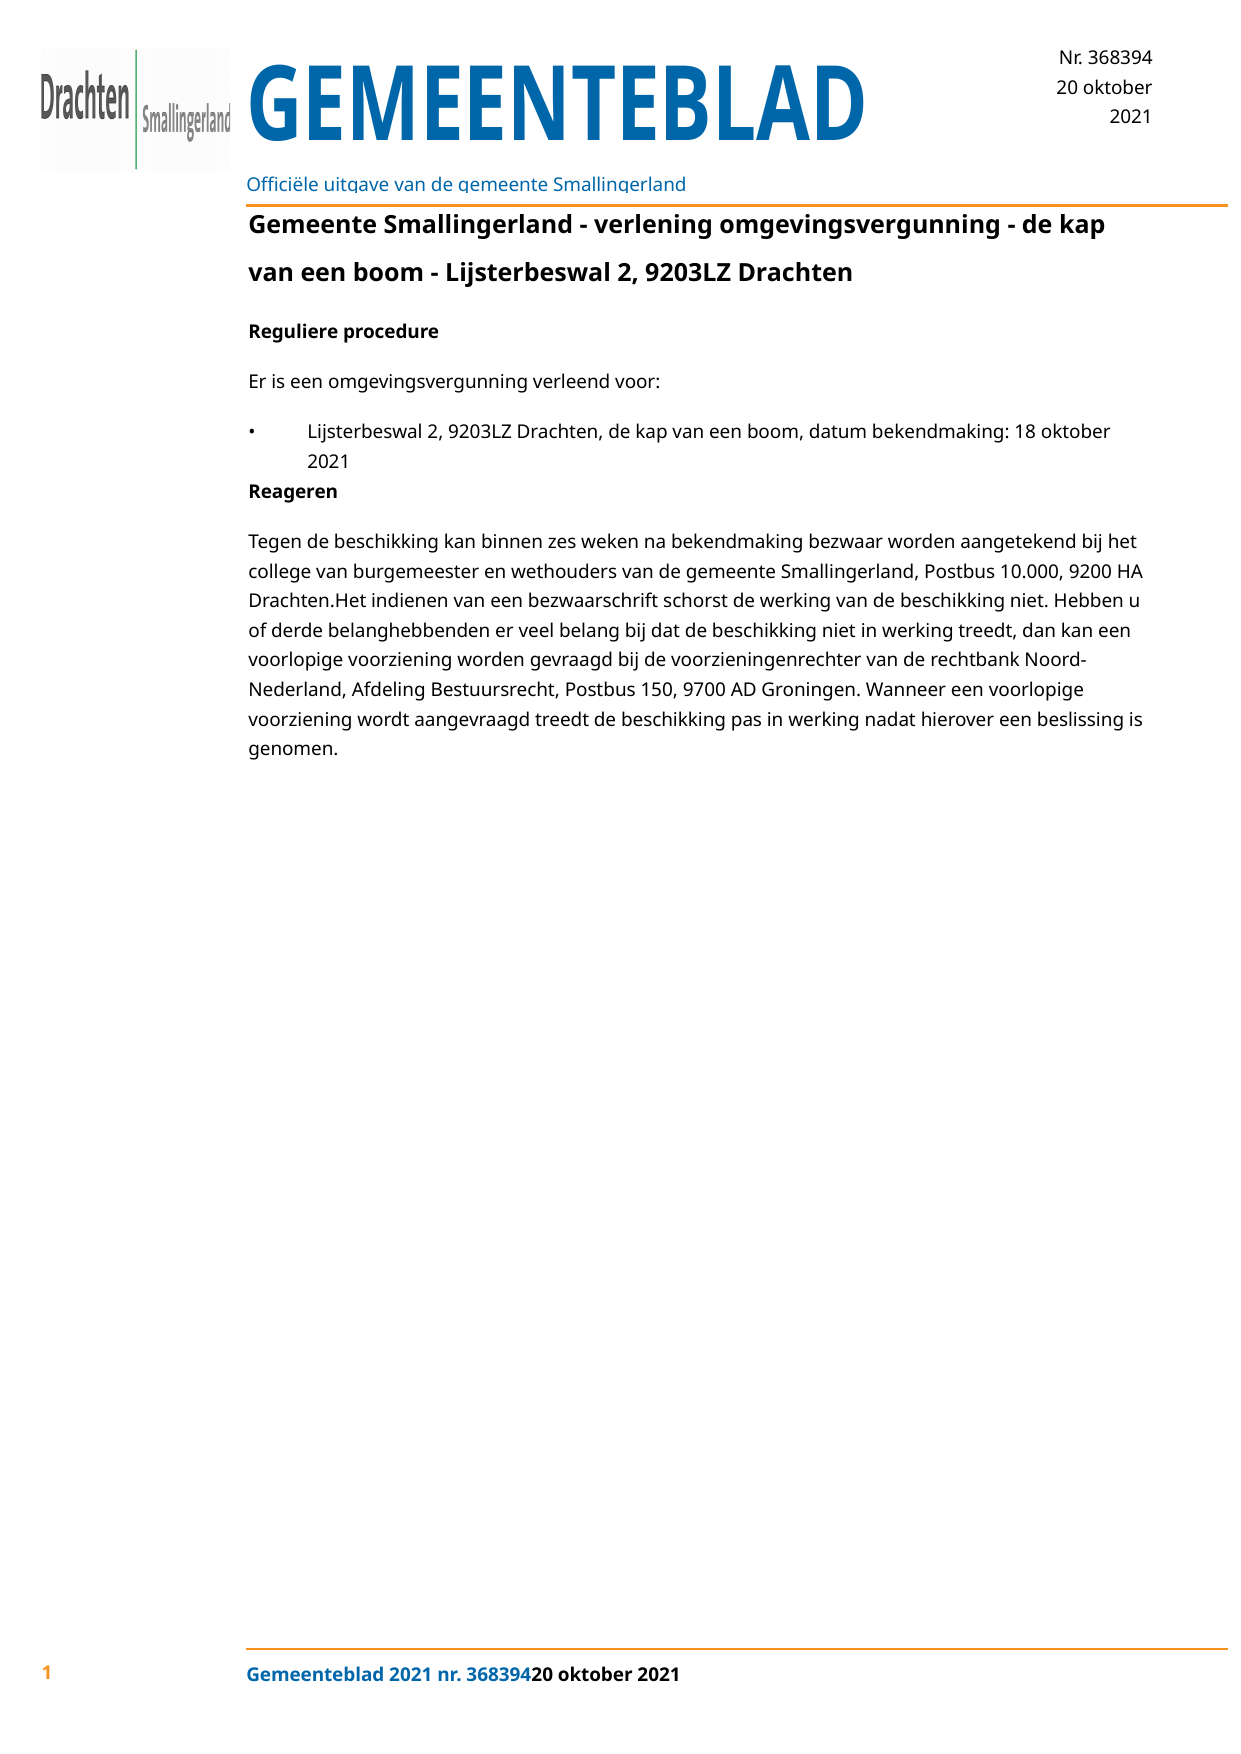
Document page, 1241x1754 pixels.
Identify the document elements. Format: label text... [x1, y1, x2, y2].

text Gemeente Smallingerland - verlening omgevingsvergunning - de kap van een boom - Lijsterbeswal 2, 9203LZ Drachten [248, 207, 1152, 288]
text Tegen de beschikking kan binnen zes weken na bekendmaking bezwaar worden aangetekend bij het college van burgemeester en wethouders van de gemeente Smallingerland, Postbus 10.000, 9200 HA Drachten.Het indienen van een bezwaarschrift schorst de werking van de beschikking niet. Hebben u of derde belanghebbenden er veel belang bij dat de beschikking niet in werking treedt, dan kan een voorlopige voorziening worden gevraagd bij de voorzieningenrechter van de rechtbank Noord-Nederland, Afdeling Bestuursrecht, Postbus 150, 9700 AD Groningen. Wanneer een voorlopige voorziening wordt aangevraagd treedt de beschikking pas in werking nadat hierover een beslissing is genomen. [248, 528, 1152, 761]
text Reguliere procedure [248, 318, 1152, 344]
picture [41, 47, 231, 172]
text Er is een omgevingsvergunning verleend voor: [248, 368, 1152, 394]
text Reageren [248, 478, 1152, 504]
list Lijsterbeswal 2, 9203LZ Drachten, de kap van een boom, datum bekendmaking: 18 oktober 2021 [248, 419, 1152, 474]
